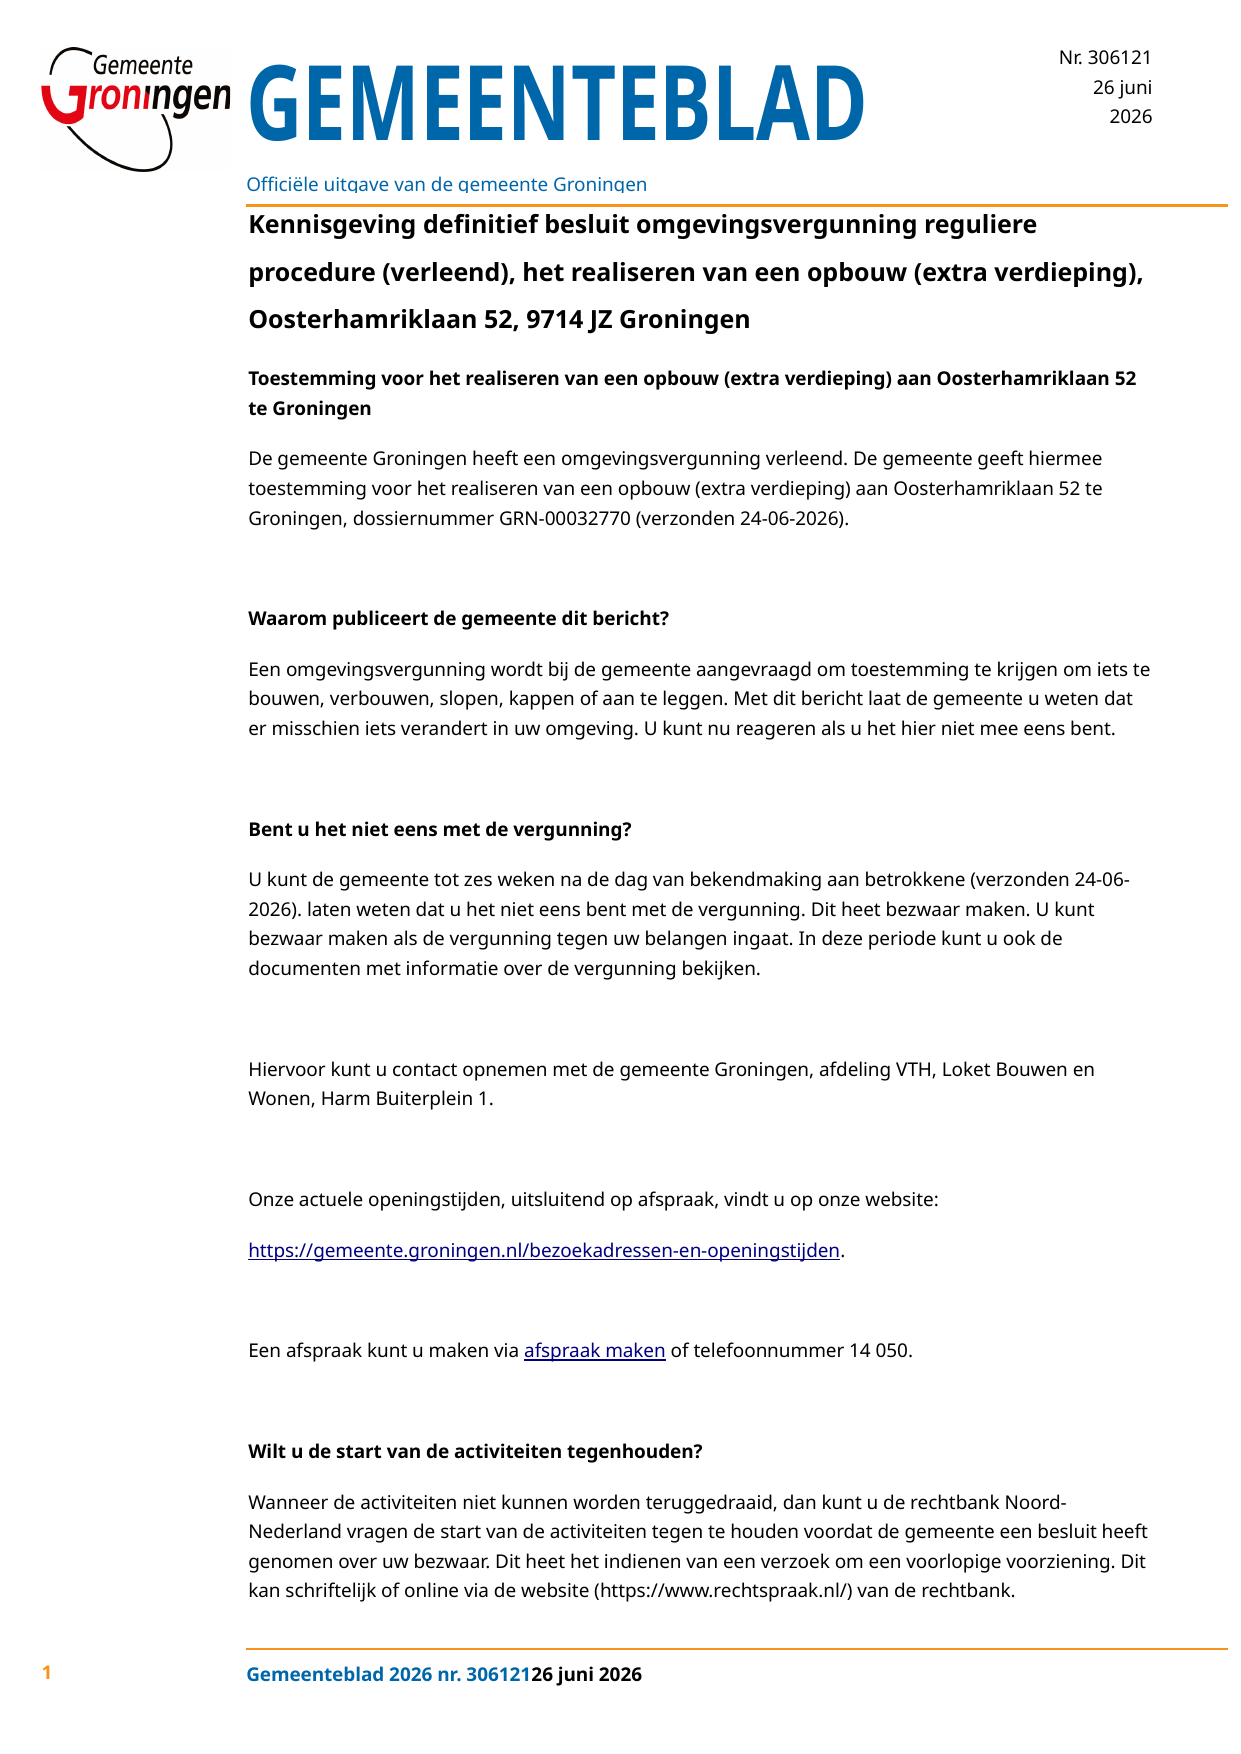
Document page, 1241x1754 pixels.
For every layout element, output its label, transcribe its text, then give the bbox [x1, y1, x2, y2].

picture [41, 47, 231, 172]
text Wilt u de start van de activiteiten tegenhouden? [248, 1438, 1152, 1464]
text Wanneer de activiteiten niet kunnen worden teruggedraaid, dan kunt u de rechtbank Noord-Nederland vragen de start van de activiteiten tegen te houden voordat de gemeente een besluit heeft genomen over uw bezwaar. Dit heet het indienen van een verzoek om een voorlopige voorziening. Dit kan schriftelijk of online via de website (https://www.rechtspraak.nl/) van de rechtbank. [248, 1489, 1152, 1603]
text https://gemeente.groningen.nl/bezoekadressen-en-openingstijden. [248, 1237, 1152, 1262]
text U kunt de gemeente tot zes weken na de dag van bekendmaking aan betrokkene (verzonden 24-06-2026). laten weten dat u het niet eens bent met de vergunning. Dit heet bezwaar maken. U kunt bezwaar maken als de vergunning tegen uw belangen ingaat. In deze periode kunt u ook de documenten met informatie over de vergunning bekijken. [248, 866, 1152, 981]
text Een omgevingsvergunning wordt bij de gemeente aangevraagd om toestemming te krijgen om iets te bouwen, verbouwen, slopen, kappen of aan te leggen. Met dit bericht laat de gemeente u weten dat er misschien iets verandert in uw omgeving. U kunt nu reageren als u het hier niet mee eens bent. [248, 656, 1152, 741]
text Een afspraak kunt u maken via afspraak maken of telefoonnummer 14 050. [248, 1338, 1152, 1363]
text Kennisgeving definitief besluit omgevingsvergunning reguliere procedure (verleend), het realiseren van een opbouw (extra verdieping), Oosterhamriklaan 52, 9714 JZ Groningen [248, 207, 1152, 336]
text Hiervoor kunt u contact opnemen met de gemeente Groningen, afdeling VTH, Loket Bouwen en Wonen, Harm Buiterplein 1. [248, 1056, 1152, 1111]
text Bent u het niet eens met de vergunning? [248, 816, 1152, 842]
text Waarom publiceert de gemeente dit bericht? [248, 606, 1152, 631]
text De gemeente Groningen heeft een omgevingsvergunning verleend. De gemeente geeft hiermee toestemming voor het realiseren van een opbouw (extra verdieping) aan Oosterhamriklaan 52 te Groningen, dossiernummer GRN-00032770 (verzonden 24-06-2026). [248, 446, 1152, 530]
text Onze actuele openingstijden, uitsluitend op afspraak, vindt u op onze website: [248, 1186, 1152, 1212]
text Toestemming voor het realiseren van een opbouw (extra verdieping) aan Oosterhamriklaan 52 te Groningen [248, 366, 1152, 421]
